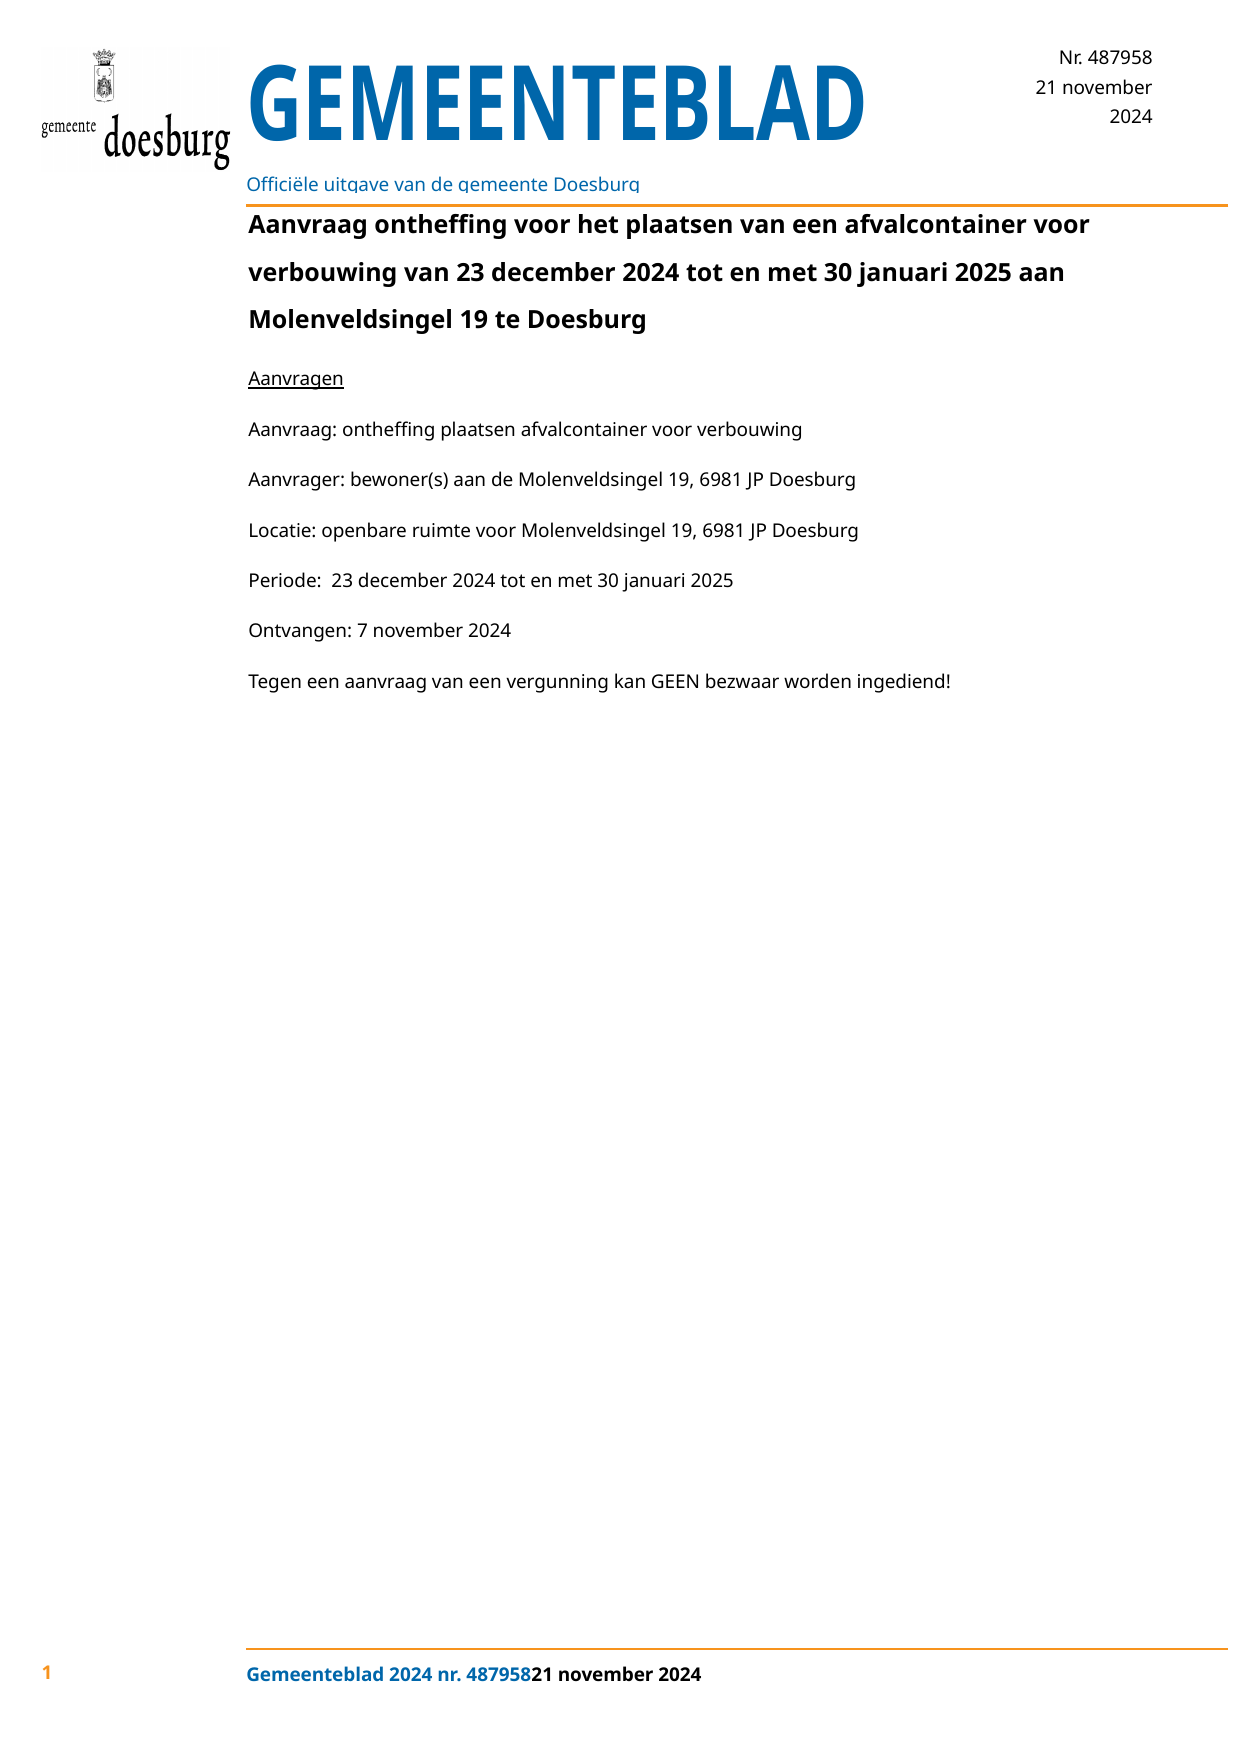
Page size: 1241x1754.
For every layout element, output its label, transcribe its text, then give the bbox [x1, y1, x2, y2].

text Locatie: openbare ruimte voor Molenveldsingel 19, 6981 JP Doesburg [248, 517, 1152, 542]
text Tegen een aanvraag van een vergunning kan GEEN bezwaar worden ingediend! [248, 668, 1152, 694]
text Periode: 23 december 2024 tot en met 30 januari 2025 [248, 567, 1152, 593]
text Aanvragen [248, 366, 1152, 391]
text Aanvrager: bewoner(s) aan de Molenveldsingel 19, 6981 JP Doesburg [248, 466, 1152, 492]
picture [41, 47, 231, 172]
text Ontvangen: 7 november 2024 [248, 618, 1152, 643]
text Aanvraag ontheffing voor het plaatsen van een afvalcontainer voor verbouwing van 23 december 2024 tot en met 30 januari 2025 aan Molenveldsingel 19 te Doesburg [248, 207, 1152, 336]
text Aanvraag: ontheffing plaatsen afvalcontainer voor verbouwing [248, 416, 1152, 442]
